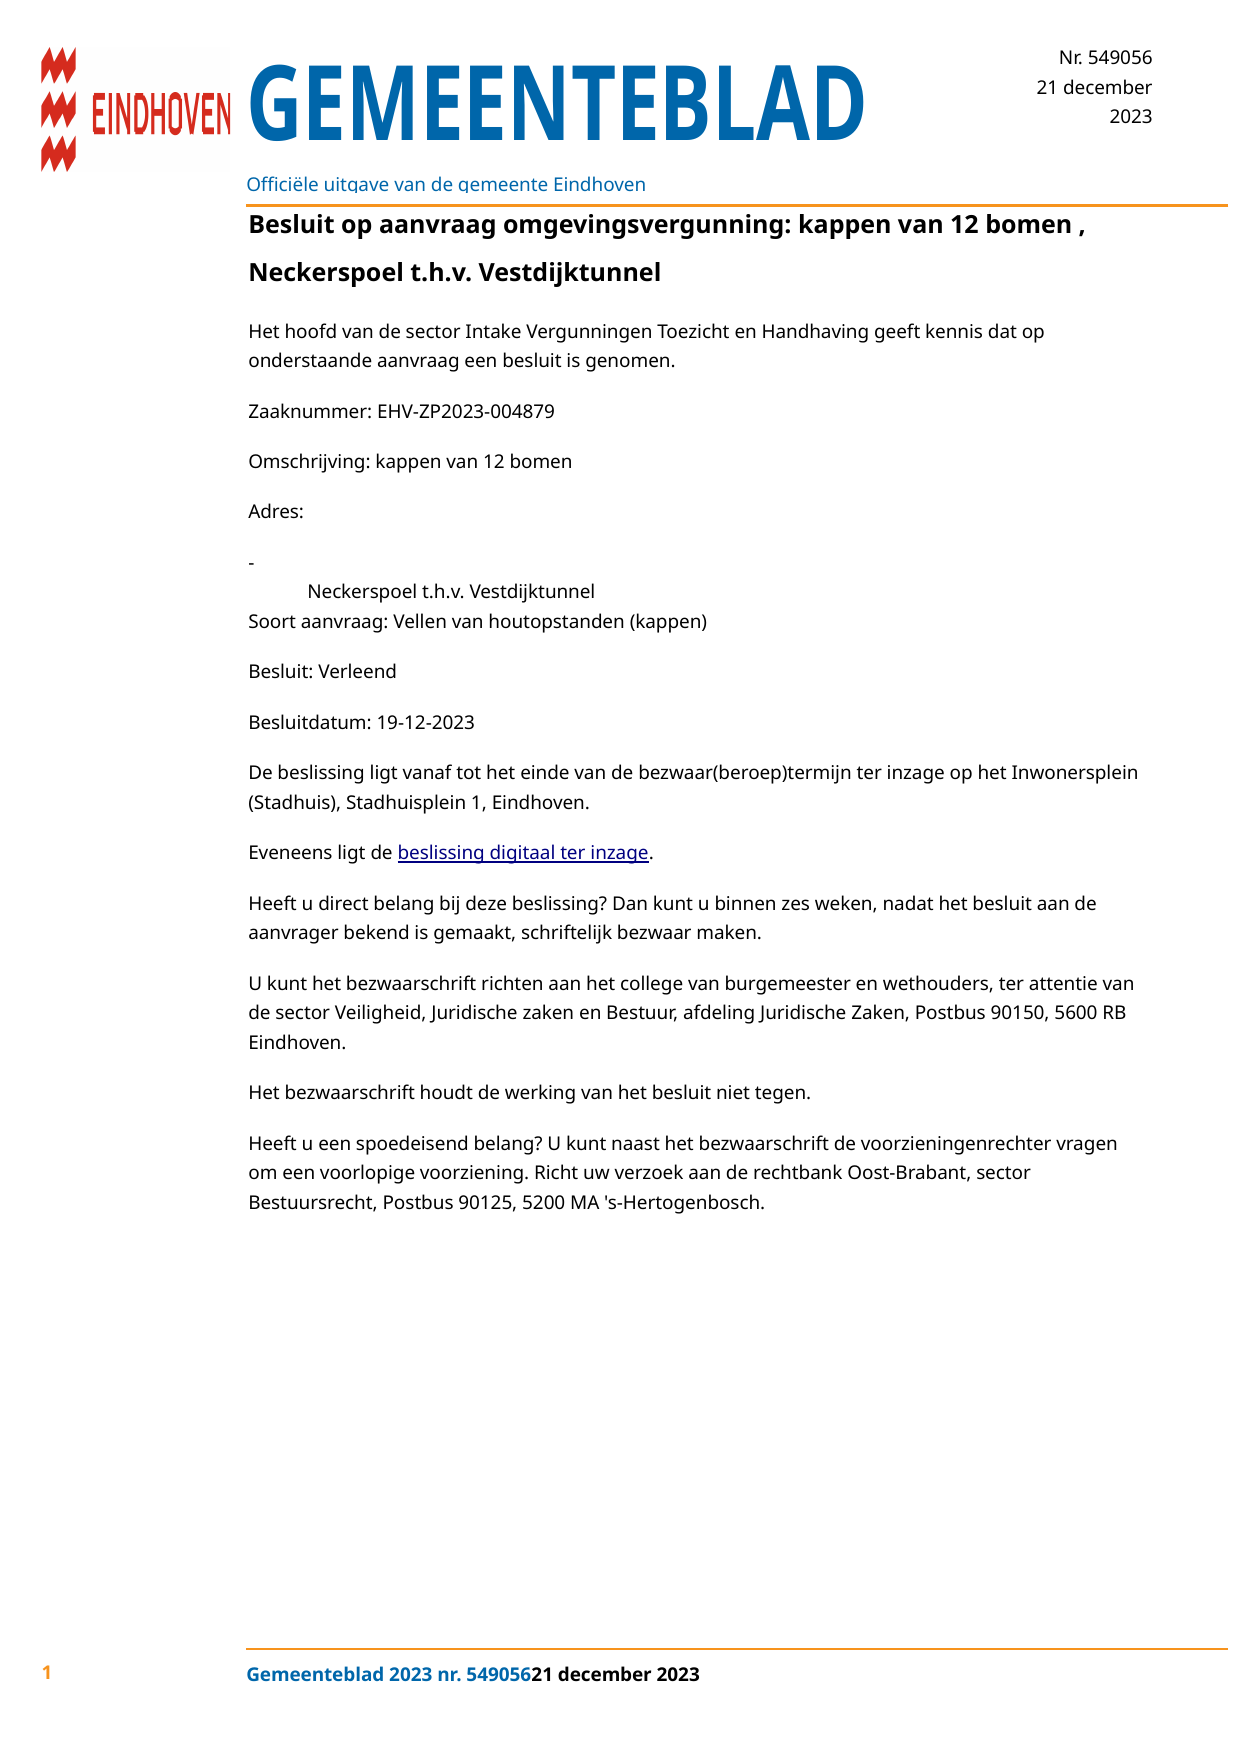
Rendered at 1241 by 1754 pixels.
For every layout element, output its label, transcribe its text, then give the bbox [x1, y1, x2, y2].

text Eveneens ligt de beslissing digitaal ter inzage. [248, 839, 1152, 865]
text Het bezwaarschrift houdt de werking van het besluit niet tegen. [248, 1079, 1152, 1105]
text Heeft u een spoedeisend belang? U kunt naast het bezwaarschrift de voorzieningenrechter vragen om een voorlopige voorziening. Richt uw verzoek aan de rechtbank Oost-Brabant, sector Bestuursrecht, Postbus 90125, 5200 MA 's-Hertogenbosch. [248, 1130, 1152, 1215]
text Adres: [248, 499, 1152, 524]
text Heeft u direct belang bij deze beslissing? Dan kunt u binnen zes weken, nadat het besluit aan de aanvrager bekend is gemaakt, schriftelijk bezwaar maken. [248, 890, 1152, 945]
picture [41, 47, 231, 172]
text Zaaknummer: EHV-ZP2023-004879 [248, 398, 1152, 424]
text Het hoofd van de sector Intake Vergunningen Toezicht en Handhaving geeft kennis dat op onderstaande aanvraag een besluit is genomen. [248, 318, 1152, 373]
text Besluit: Verleend [248, 659, 1152, 684]
text Omschrijving: kappen van 12 bomen [248, 448, 1152, 474]
text De beslissing ligt vanaf tot het einde van de bezwaar(beroep)termijn ter inzage op het Inwonersplein (Stadhuis), Stadhuisplein 1, Eindhoven. [248, 759, 1152, 815]
text Besluitdatum: 19-12-2023 [248, 709, 1152, 735]
text Soort aanvraag: Vellen van houtopstanden (kappen) [248, 608, 1152, 634]
text Besluit op aanvraag omgevingsvergunning: kappen van 12 bomen , Neckerspoel t.h.v. Vestdijktunnel [248, 207, 1152, 288]
text U kunt het bezwaarschrift richten aan het college van burgemeester en wethouders, ter attentie van de sector Veiligheid, Juridische zaken en Bestuur, afdeling Juridische Zaken, Postbus 90150, 5600 RB Eindhoven. [248, 970, 1152, 1055]
list Neckerspoel t.h.v. Vestdijktunnel [248, 579, 1152, 604]
